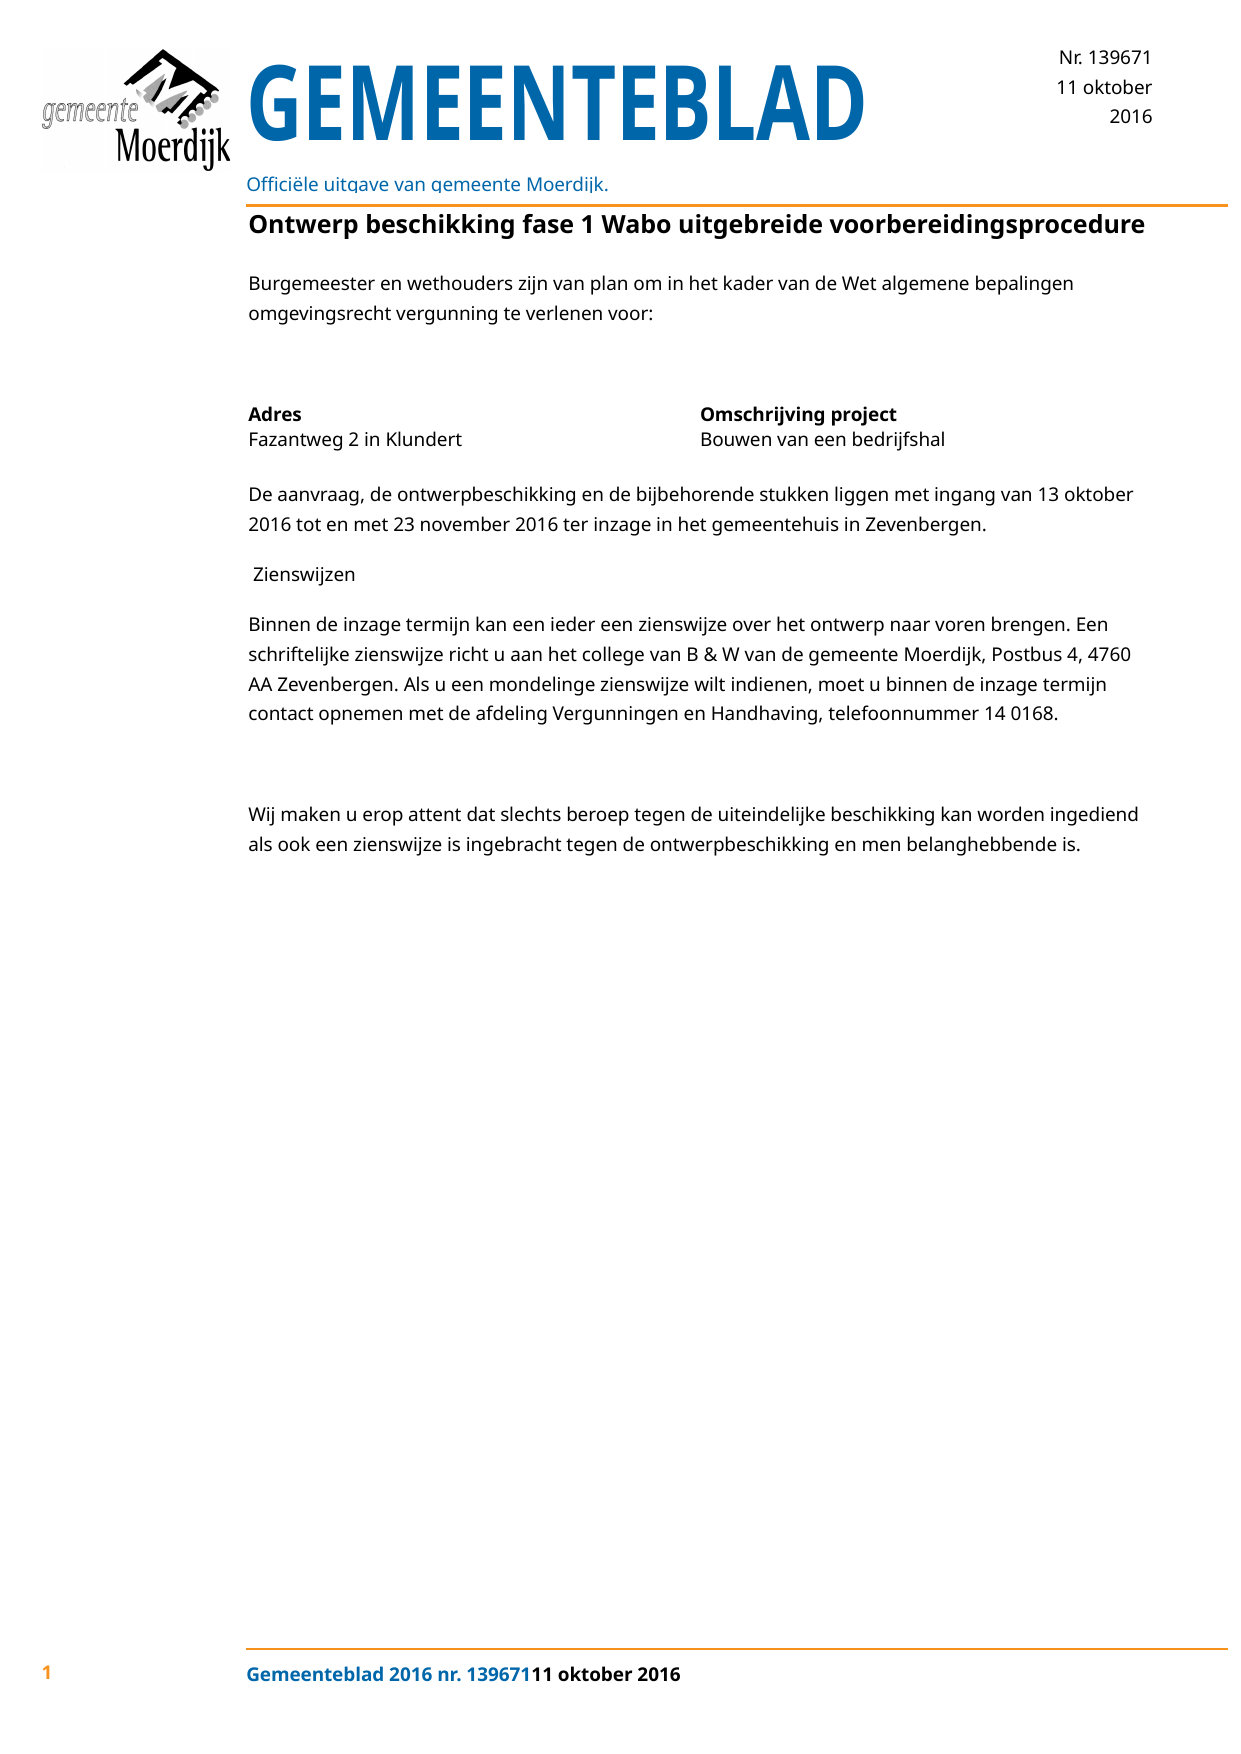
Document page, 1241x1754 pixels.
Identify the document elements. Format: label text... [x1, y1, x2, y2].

text Burgemeester en wethouders zijn van plan om in het kader van de Wet algemene bepalingen omgevingsrecht vergunning te verlenen voor: [248, 270, 1152, 326]
picture [41, 47, 231, 172]
table_cell [248, 452, 700, 478]
text De aanvraag, de ontwerpbeschikking en de bijbehorende stukken liggen met ingang van 13 oktober 2016 tot en met 23 november 2016 ter inzage in het gemeentehuis in Zevenbergen. [248, 481, 1152, 537]
text Wij maken u erop attent dat slechts beroep tegen de uiteindelijke beschikking kan worden ingediend als ook een zienswijze is ingebracht tegen de ontwerpbeschikking en men belanghebbende is. [248, 801, 1152, 857]
table_cell Bouwen van een bedrijfshal [700, 427, 1152, 452]
table_cell Fazantweg 2 in Klundert [248, 427, 700, 452]
text Zienswijzen [248, 561, 1152, 587]
table_header Omschrijving project [700, 401, 1152, 427]
table_cell [700, 452, 1152, 478]
text Ontwerp beschikking fase 1 Wabo uitgebreide voorbereidingsprocedure [248, 207, 1152, 241]
table_header Adres [248, 401, 700, 427]
text Binnen de inzage termijn kan een ieder een zienswijze over het ontwerp naar voren brengen. Een schriftelijke zienswijze richt u aan het college van B & W van de gemeente Moerdijk, Postbus 4, 4760 AA Zevenbergen. Als u een mondelinge zienswijze wilt indienen, moet u binnen de inzage termijn contact opnemen met de afdeling Vergunningen en Handhaving, telefoonnummer 14 0168. [248, 612, 1152, 726]
